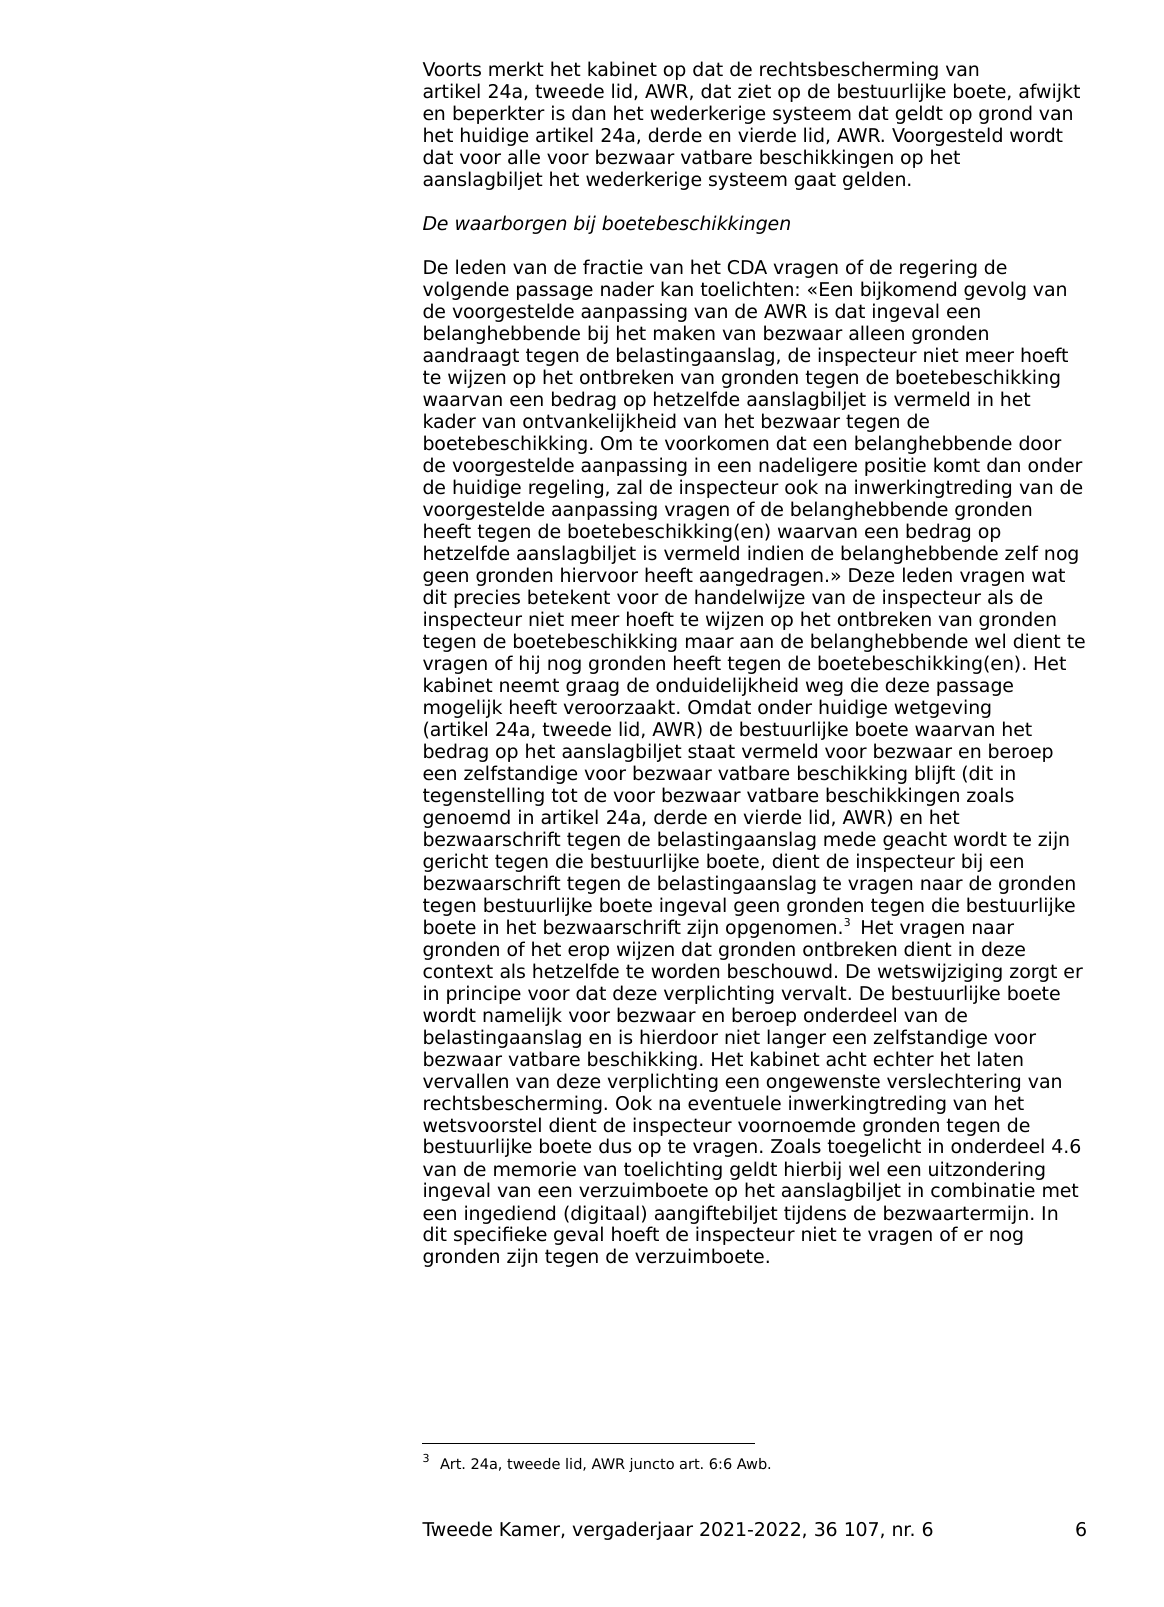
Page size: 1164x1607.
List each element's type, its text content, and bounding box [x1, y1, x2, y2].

text Art. 24a, tweede lid, AWR juncto art. 6:6 Awb. [422, 1452, 1087, 1474]
text Voorts merkt het kabinet op dat de rechtsbescherming van artikel 24a, tweede lid, AWR, dat ziet op de bestuurlijke boete, afwijkt en beperkter is dan het wederkerige systeem dat geldt op grond van het huidige artikel 24a, derde en vierde lid, AWR. Voorgesteld wordt dat voor alle voor bezwaar vatbare beschikkingen op het aanslagbiljet het wederkerige systeem gaat gelden. [422, 59, 1087, 191]
text De leden van de fractie van het CDA vragen of de regering de volgende passage nader kan toelichten: «Een bijkomend gevolg van de voorgestelde aanpassing van de AWR is dat ingeval een belanghebbende bij het maken van bezwaar alleen gronden aandraagt tegen de belastingaanslag, de inspecteur niet meer hoeft te wijzen op het ontbreken van gronden tegen de boetebeschikking waarvan een bedrag op hetzelfde aanslagbiljet is vermeld in het kader van ontvankelijkheid van het bezwaar tegen de boetebeschikking. Om te voorkomen dat een belanghebbende door de voorgestelde aanpassing in een nadeligere positie komt dan onder de huidige regeling, zal de inspecteur ook na inwerkingtreding van de voorgestelde aanpassing vragen of de belanghebbende gronden heeft tegen de boetebeschikking(en) waarvan een bedrag op hetzelfde aanslagbiljet is vermeld indien de belanghebbende zelf nog geen gronden hiervoor heeft aangedragen.» Deze leden vragen wat dit precies betekent voor de handelwijze van de inspecteur als de inspecteur niet meer hoeft te wijzen op het ontbreken van gronden tegen de boetebeschikking maar aan de belanghebbende wel dient te vragen of hij nog gronden heeft tegen de boetebeschikking(en). Het kabinet neemt graag de onduidelijkheid weg die deze passage mogelijk heeft veroorzaakt. Omdat onder huidige wetgeving (artikel 24a, tweede lid, AWR) de bestuurlijke boete waarvan het bedrag op het aanslagbiljet staat vermeld voor bezwaar en beroep een zelfstandige voor bezwaar vatbare beschikking blijft (dit in tegenstelling tot de voor bezwaar vatbare beschikkingen zoals genoemd in artikel 24a, derde en vierde lid, AWR) en het bezwaarschrift tegen de belastingaanslag mede geacht wordt te zijn gericht tegen die bestuurlijke boete, dient de inspecteur bij een bezwaarschrift tegen de belastingaanslag te vragen naar de gronden tegen bestuurlijke boete ingeval geen gronden tegen die bestuurlijke boete in het bezwaarschrift zijn opgenomen. Het vragen naar gronden of het erop wijzen dat gronden ontbreken dient in deze context als hetzelfde te worden beschouwd. De wetswijziging zorgt er in principe voor dat deze verplichting vervalt. De bestuurlijke boete wordt namelijk voor bezwaar en beroep onderdeel van de belastingaanslag en is hierdoor niet langer een zelfstandige voor bezwaar vatbare beschikking. Het kabinet acht echter het laten vervallen van deze verplichting een ongewenste verslechtering van rechtsbescherming. Ook na eventuele inwerkingtreding van het wetsvoorstel dient de inspecteur voornoemde gronden tegen de bestuurlijke boete dus op te vragen. Zoals toegelicht in onderdeel 4.6 van de memorie van toelichting geldt hierbij wel een uitzondering ingeval van een verzuimboete op het aanslagbiljet in combinatie met een ingediend (digitaal) aangiftebiljet tijdens de bezwaartermijn. In dit specifieke geval hoeft de inspecteur niet te vragen of er nog gronden zijn tegen de verzuimboete. [422, 257, 1087, 1268]
subtitle De waarborgen bij boetebeschikkingen [422, 213, 1087, 235]
